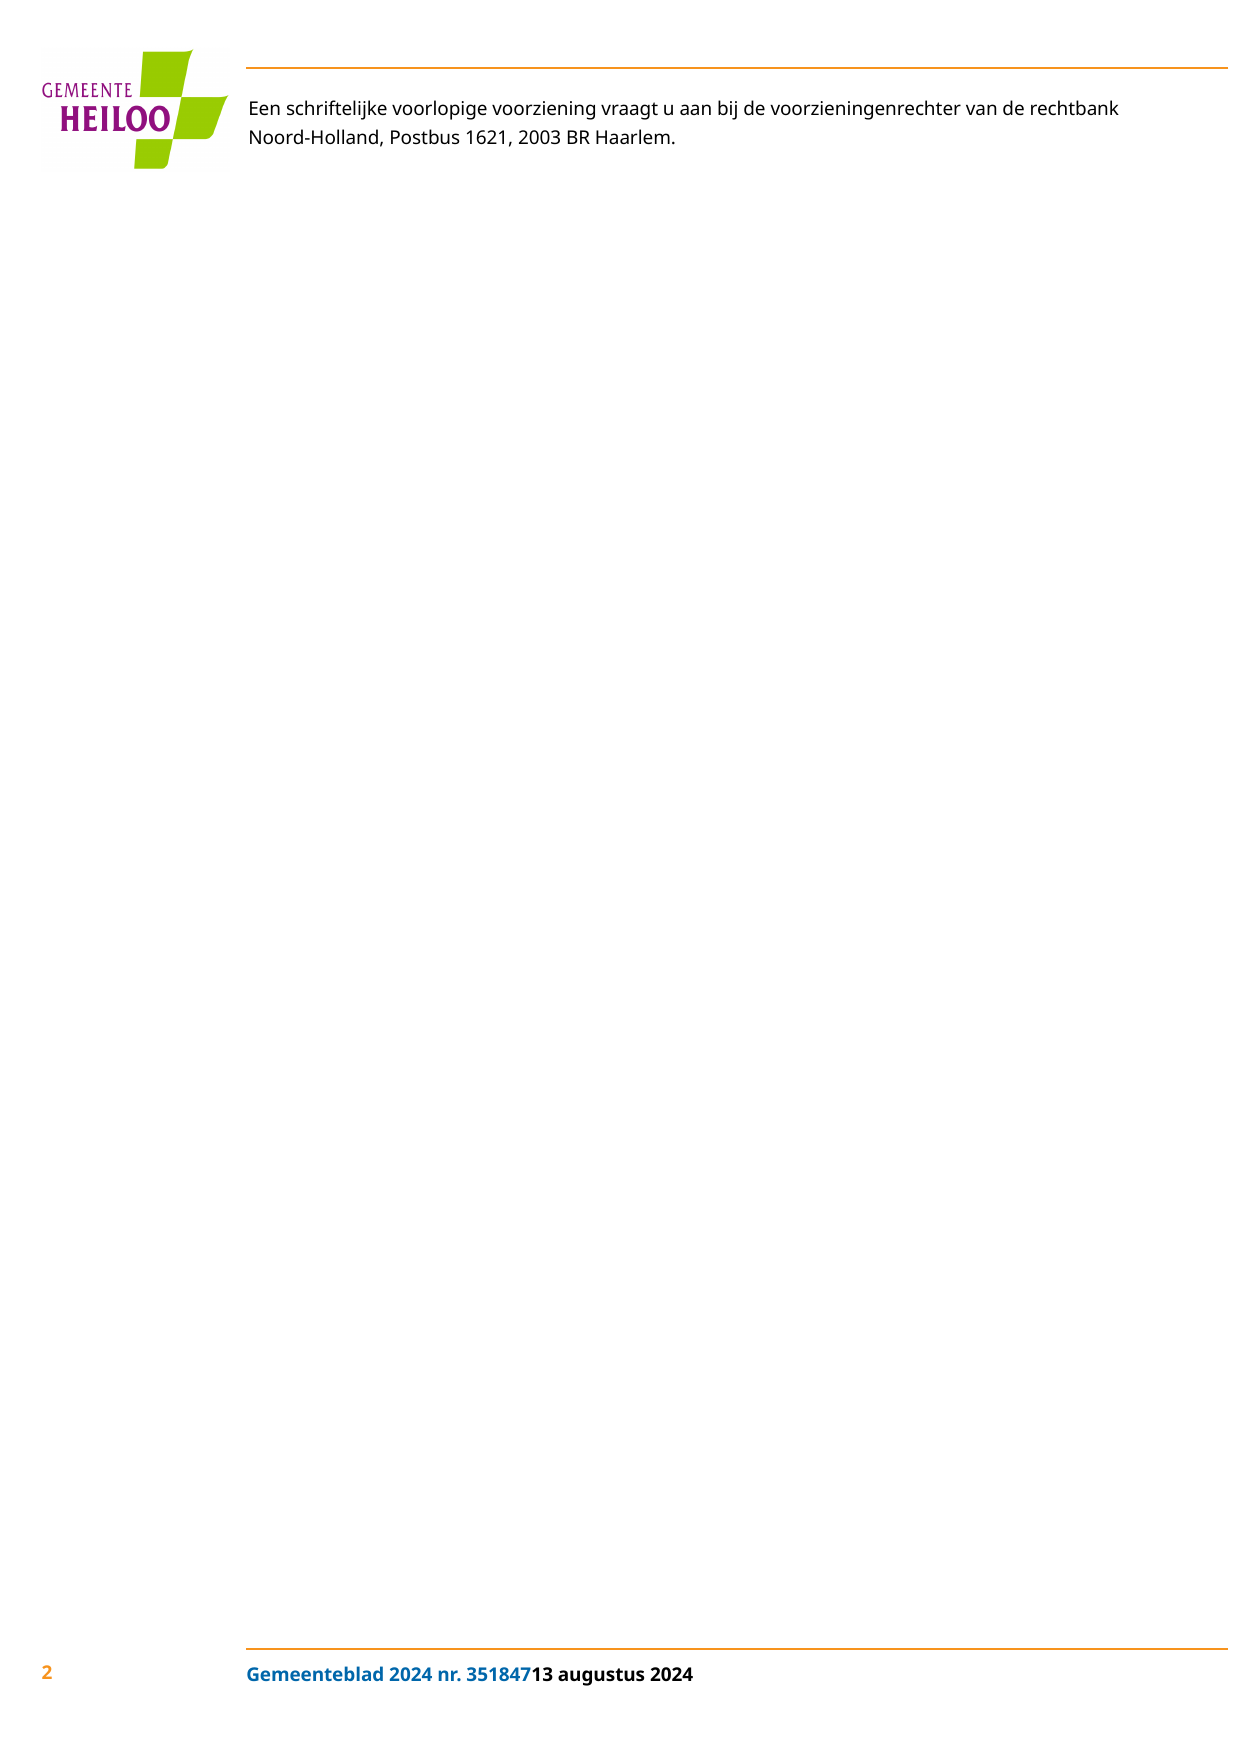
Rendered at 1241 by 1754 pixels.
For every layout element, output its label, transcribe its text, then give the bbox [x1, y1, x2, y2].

text Een schriftelijke voorlopige voorziening vraagt u aan bij de voorzieningenrechter van de rechtbank Noord-Holland, Postbus 1621, 2003 BR Haarlem. [248, 95, 1152, 150]
picture [41, 47, 231, 172]
